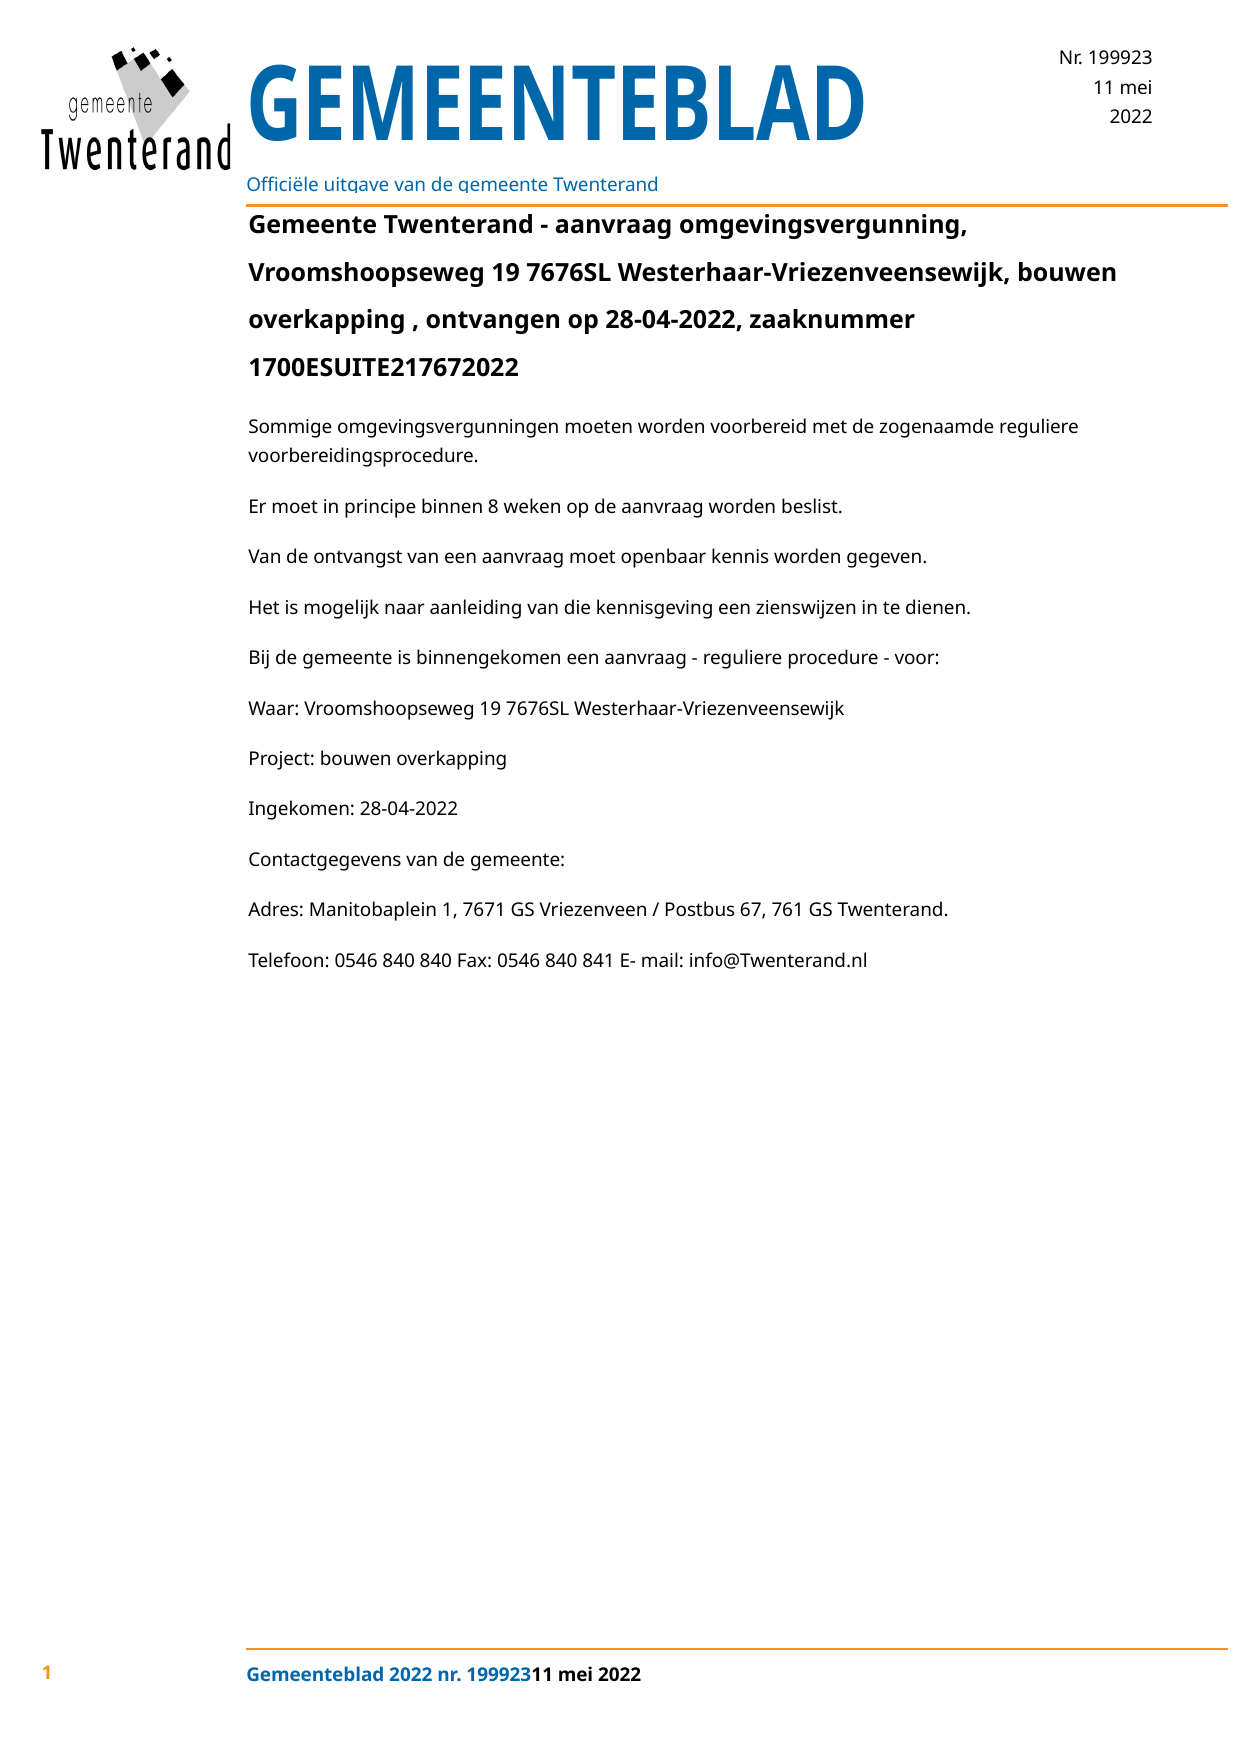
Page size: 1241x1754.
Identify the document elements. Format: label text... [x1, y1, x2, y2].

text Gemeente Twenterand - aanvraag omgevingsvergunning, Vroomshoopseweg 19 7676SL Westerhaar-Vriezenveensewijk, bouwen overkapping , ontvangen op 28-04-2022, zaaknummer 1700ESUITE217672022 [248, 207, 1152, 384]
text Waar: Vroomshoopseweg 19 7676SL Westerhaar-Vriezenveensewijk [248, 695, 1152, 721]
text Contactgegevens van de gemeente: [248, 846, 1152, 872]
picture [41, 47, 231, 172]
text Er moet in principe binnen 8 weken op de aanvraag worden beslist. [248, 493, 1152, 519]
text Sommige omgevingsvergunningen moeten worden voorbereid met de zogenaamde reguliere voorbereidingsprocedure. [248, 413, 1152, 468]
text Adres: Manitobaplein 1, 7671 GS Vriezenveen / Postbus 67, 761 GS Twenterand. [248, 896, 1152, 922]
text Bij de gemeente is binnengekomen een aanvraag - reguliere procedure - voor: [248, 644, 1152, 670]
text Van de ontvangst van een aanvraag moet openbaar kennis worden gegeven. [248, 543, 1152, 569]
text Telefoon: 0546 840 840 Fax: 0546 840 841 E- mail: info@Twenterand.nl [248, 947, 1152, 973]
text Project: bouwen overkapping [248, 745, 1152, 771]
text Ingekomen: 28-04-2022 [248, 796, 1152, 821]
text Het is mogelijk naar aanleiding van die kennisgeving een zienswijzen in te dienen. [248, 594, 1152, 620]
